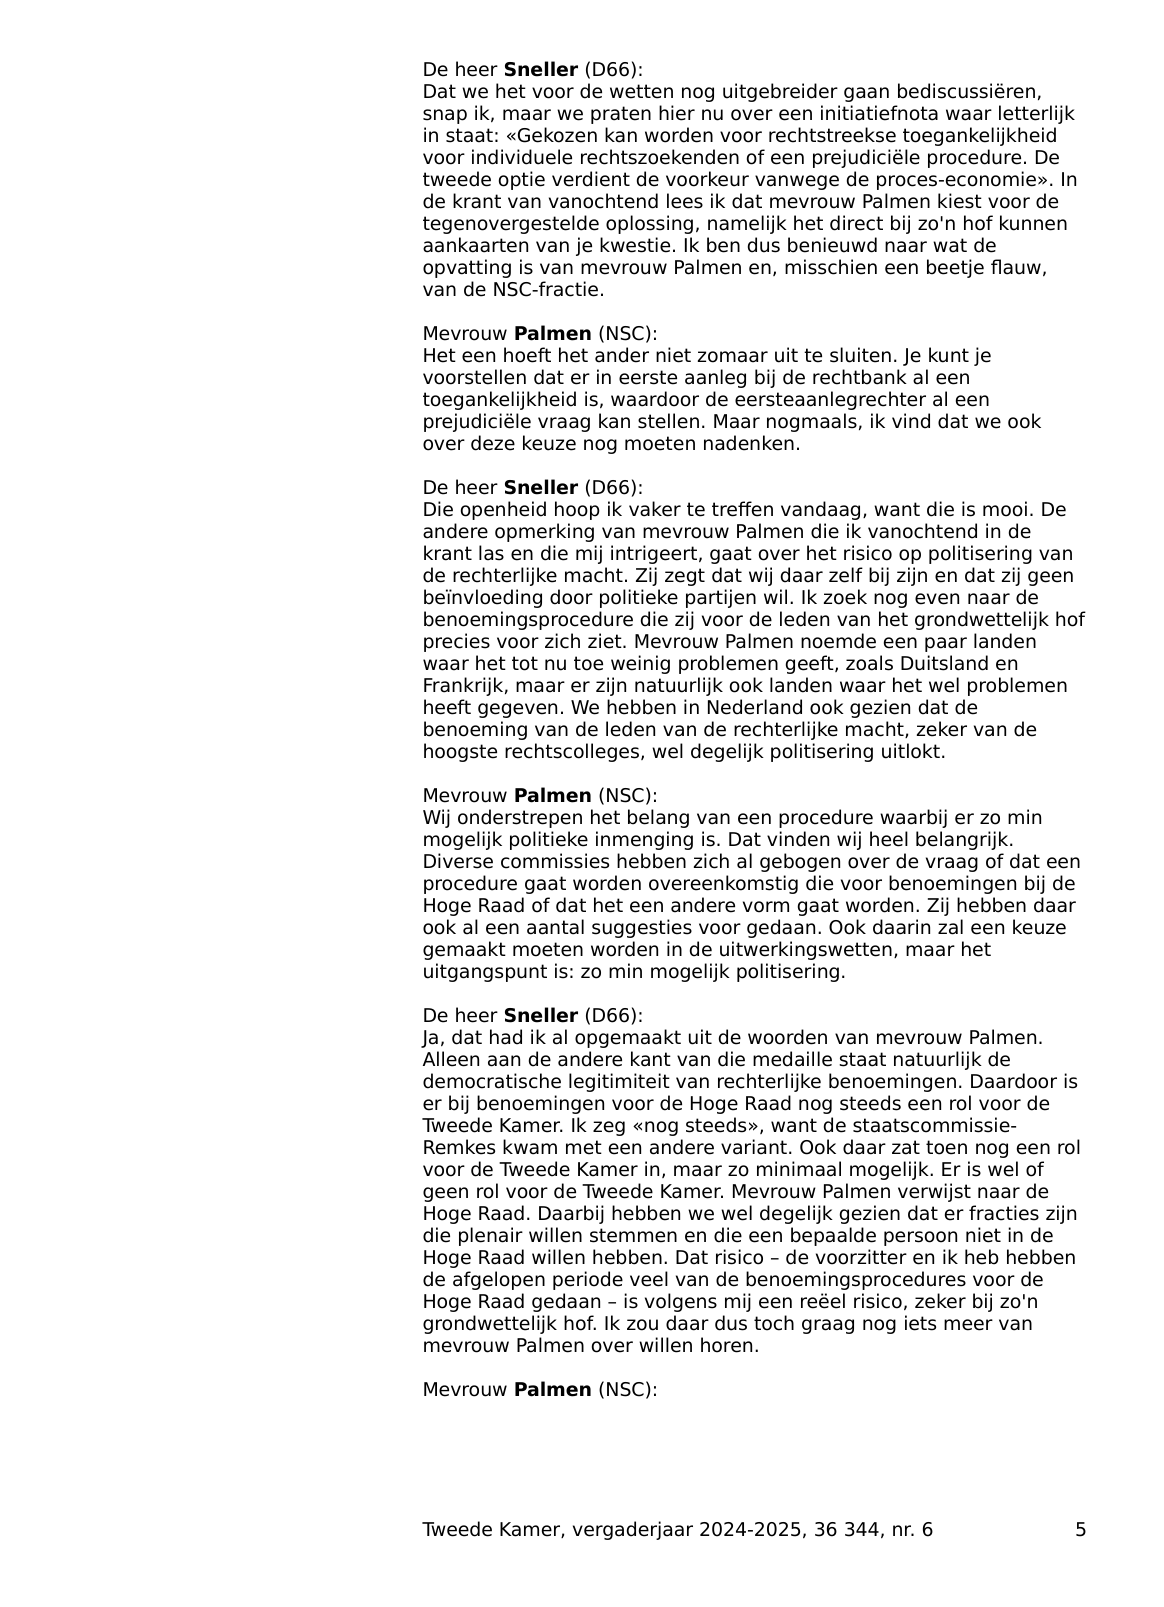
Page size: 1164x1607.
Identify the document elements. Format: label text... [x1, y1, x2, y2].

text Wij onderstrepen het belang van een procedure waarbij er zo min mogelijk politieke inmenging is. Dat vinden wij heel belangrijk. Diverse commissies hebben zich al gebogen over de vraag of dat een procedure gaat worden overeenkomstig die voor benoemingen bij de Hoge Raad of dat het een andere vorm gaat worden. Zij hebben daar ook al een aantal suggesties voor gedaan. Ook daarin zal een keuze gemaakt moeten worden in de uitwerkingswetten, maar het uitgangspunt is: zo min mogelijk politisering. [422, 807, 1087, 983]
text De heer Sneller (D66): [422, 477, 1087, 499]
text Ja, dat had ik al opgemaakt uit de woorden van mevrouw Palmen. Alleen aan de andere kant van die medaille staat natuurlijk de democratische legitimiteit van rechterlijke benoemingen. Daardoor is er bij benoemingen voor de Hoge Raad nog steeds een rol voor de Tweede Kamer. Ik zeg «nog steeds», want de staatscommissie-Remkes kwam met een andere variant. Ook daar zat toen nog een rol voor de Tweede Kamer in, maar zo minimaal mogelijk. Er is wel of geen rol voor de Tweede Kamer. Mevrouw Palmen verwijst naar de Hoge Raad. Daarbij hebben we wel degelijk gezien dat er fracties zijn die plenair willen stemmen en die een bepaalde persoon niet in de Hoge Raad willen hebben. Dat risico – de voorzitter en ik heb hebben de afgelopen periode veel van de benoemingsprocedures voor de Hoge Raad gedaan – is volgens mij een reëel risico, zeker bij zo'n grondwettelijk hof. Ik zou daar dus toch graag nog iets meer van mevrouw Palmen over willen horen. [422, 1027, 1087, 1357]
text Het een hoeft het ander niet zomaar uit te sluiten. Je kunt je voorstellen dat er in eerste aanleg bij de rechtbank al een toegankelijkheid is, waardoor de eersteaanlegrechter al een prejudiciële vraag kan stellen. Maar nogmaals, ik vind dat we ook over deze keuze nog moeten nadenken. [422, 345, 1087, 455]
text Dat we het voor de wetten nog uitgebreider gaan bediscussiëren, snap ik, maar we praten hier nu over een initiatiefnota waar letterlijk in staat: «Gekozen kan worden voor rechtstreekse toegankelijkheid voor individuele rechtszoekenden of een prejudiciële procedure. De tweede optie verdient de voorkeur vanwege de proces-economie». In de krant van vanochtend lees ik dat mevrouw Palmen kiest voor de tegenovergestelde oplossing, namelijk het direct bij zo'n hof kunnen aankaarten van je kwestie. Ik ben dus benieuwd naar wat de opvatting is van mevrouw Palmen en, misschien een beetje flauw, van de NSC-fractie. [422, 81, 1087, 301]
text Die openheid hoop ik vaker te treffen vandaag, want die is mooi. De andere opmerking van mevrouw Palmen die ik vanochtend in de krant las en die mij intrigeert, gaat over het risico op politisering van de rechterlijke macht. Zij zegt dat wij daar zelf bij zijn en dat zij geen beïnvloeding door politieke partijen wil. Ik zoek nog even naar de benoemingsprocedure die zij voor de leden van het grondwettelijk hof precies voor zich ziet. Mevrouw Palmen noemde een paar landen waar het tot nu toe weinig problemen geeft, zoals Duitsland en Frankrijk, maar er zijn natuurlijk ook landen waar het wel problemen heeft gegeven. We hebben in Nederland ook gezien dat de benoeming van de leden van de rechterlijke macht, zeker van de hoogste rechtscolleges, wel degelijk politisering uitlokt. [422, 499, 1087, 763]
text Mevrouw Palmen (NSC): [422, 785, 1087, 807]
text Mevrouw Palmen (NSC): [422, 1379, 1087, 1401]
text Mevrouw Palmen (NSC): [422, 323, 1087, 345]
text De heer Sneller (D66): [422, 59, 1087, 81]
text De heer Sneller (D66): [422, 1005, 1087, 1027]
